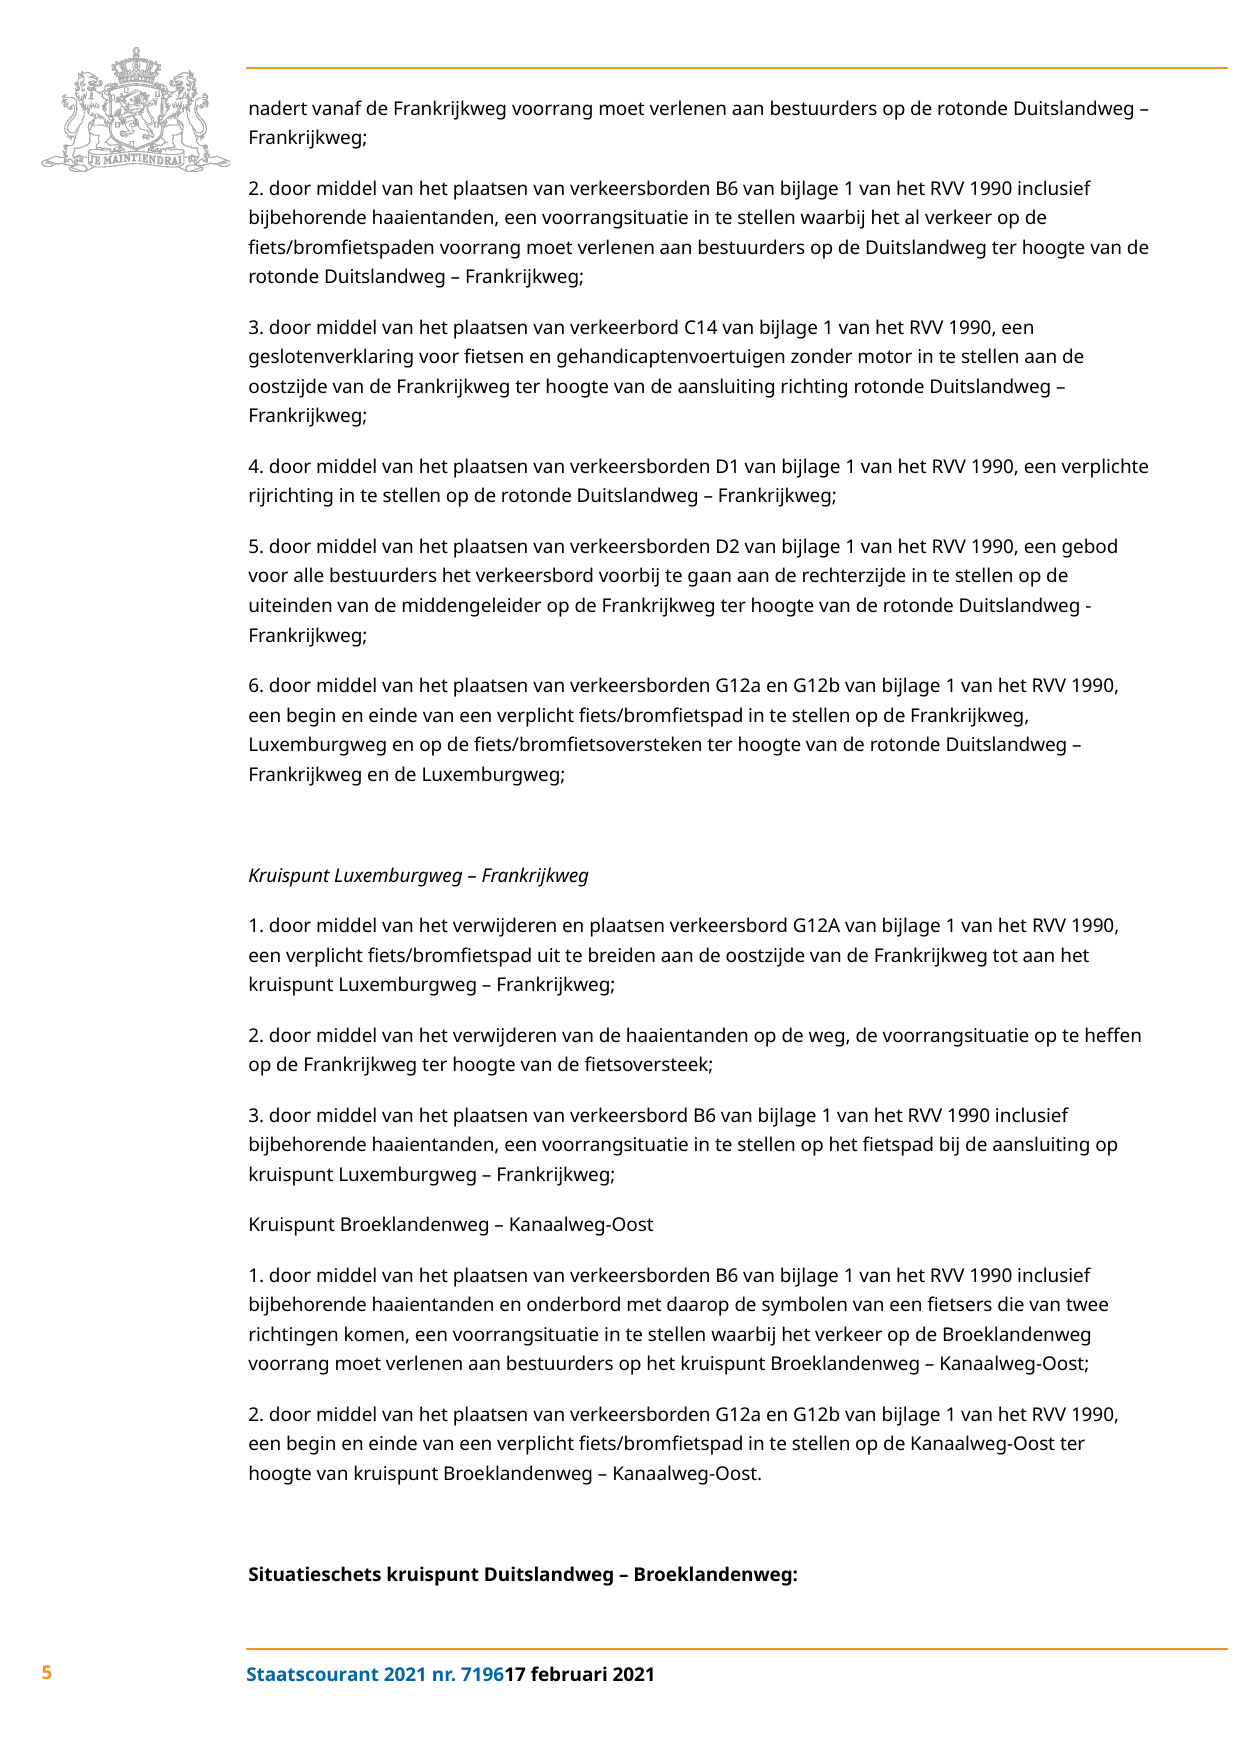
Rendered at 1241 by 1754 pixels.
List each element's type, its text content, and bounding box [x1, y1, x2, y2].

text 1. door middel van het verwijderen en plaatsen verkeersbord G12A van bijlage 1 van het RVV 1990, een verplicht fiets/bromfietspad uit te breiden aan de oostzijde van de Frankrijkweg tot aan het kruispunt Luxemburgweg – Frankrijkweg; [248, 912, 1152, 997]
text 3. door middel van het plaatsen van verkeerbord C14 van bijlage 1 van het RVV 1990, een geslotenverklaring voor fietsen en gehandicaptenvoertuigen zonder motor in te stellen aan de oostzijde van de Frankrijkweg ter hoogte van de aansluiting richting rotonde Duitslandweg – Frankrijkweg; [248, 314, 1152, 428]
text 1. door middel van het plaatsen van verkeersborden B6 van bijlage 1 van het RVV 1990 inclusief bijbehorende haaientanden en onderbord met daarop de symbolen van een fietsers die van twee richtingen komen, een voorrangsituatie in te stellen waarbij het verkeer op de Broeklandenweg voorrang moet verlenen aan bestuurders op het kruispunt Broeklandenweg – Kanaalweg-Oost; [248, 1262, 1152, 1376]
text 2. door middel van het plaatsen van verkeersborden G12a en G12b van bijlage 1 van het RVV 1990, een begin en einde van een verplicht fiets/bromfietspad in te stellen op de Kanaalweg-Oost ter hoogte van kruispunt Broeklandenweg – Kanaalweg-Oost. [248, 1401, 1152, 1486]
text Kruispunt Broeklandenweg – Kanaalweg-Oost [248, 1211, 1152, 1237]
text 5. door middel van het plaatsen van verkeersborden D2 van bijlage 1 van het RVV 1990, een gebod voor alle bestuurders het verkeersbord voorbij te gaan aan de rechterzijde in te stellen op de uiteinden van de middengeleider op de Frankrijkweg ter hoogte van de rotonde Duitslandweg - Frankrijkweg; [248, 533, 1152, 648]
text nadert vanaf de Frankrijkweg voorrang moet verlenen aan bestuurders op de rotonde Duitslandweg – Frankrijkweg; [248, 95, 1152, 150]
text 2. door middel van het verwijderen van de haaientanden op de weg, de voorrangsituatie op te heffen op de Frankrijkweg ter hoogte van de fietsoversteek; [248, 1022, 1152, 1077]
text 2. door middel van het plaatsen van verkeersborden B6 van bijlage 1 van het RVV 1990 inclusief bijbehorende haaientanden, een voorrangsituatie in te stellen waarbij het al verkeer op de fiets/bromfietspaden voorrang moet verlenen aan bestuurders op de Duitslandweg ter hoogte van de rotonde Duitslandweg – Frankrijkweg; [248, 175, 1152, 289]
text 3. door middel van het plaatsen van verkeersbord B6 van bijlage 1 van het RVV 1990 inclusief bijbehorende haaientanden, een voorrangsituatie in te stellen op het fietspad bij de aansluiting op kruispunt Luxemburgweg – Frankrijkweg; [248, 1102, 1152, 1187]
text Situatieschets kruispunt Duitslandweg – Broeklandenweg: [248, 1561, 1152, 1587]
picture [41, 47, 231, 172]
text Kruispunt Luxemburgweg – Frankrijkweg [248, 862, 1152, 888]
text 6. door middel van het plaatsen van verkeersborden G12a en G12b van bijlage 1 van het RVV 1990, een begin en einde van een verplicht fiets/bromfietspad in te stellen op de Frankrijkweg, Luxemburgweg en op de fiets/bromfietsoversteken ter hoogte van de rotonde Duitslandweg – Frankrijkweg en de Luxemburgweg; [248, 672, 1152, 787]
text 4. door middel van het plaatsen van verkeersborden D1 van bijlage 1 van het RVV 1990, een verplichte rijrichting in te stellen op de rotonde Duitslandweg – Frankrijkweg; [248, 453, 1152, 508]
